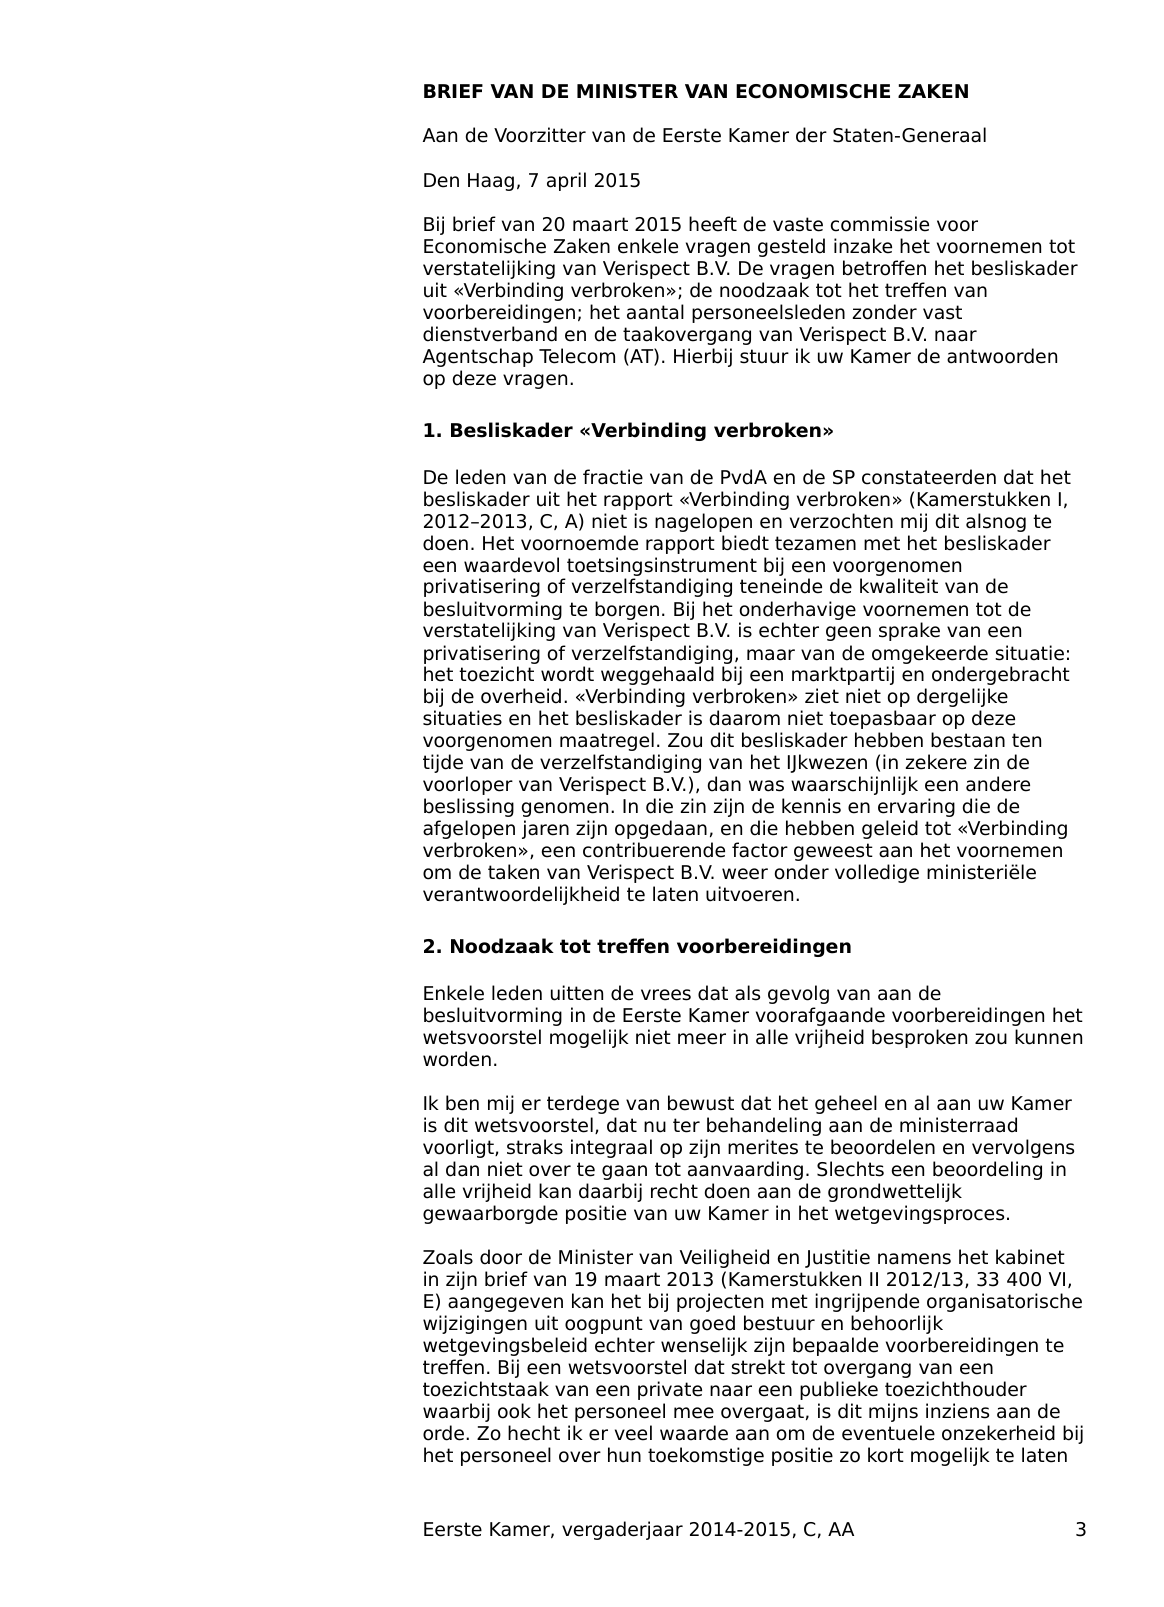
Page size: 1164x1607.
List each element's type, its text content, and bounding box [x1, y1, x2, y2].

subtitle 1. Besliskader «Verbinding verbroken» [422, 419, 1087, 442]
subtitle BRIEF VAN DE MINISTER VAN ECONOMISCHE ZAKEN [422, 81, 1087, 103]
text Aan de Voorzitter van de Eerste Kamer der Staten-Generaal [422, 125, 1087, 147]
text Bij brief van 20 maart 2015 heeft de vaste commissie voor Economische Zaken enkele vragen gesteld inzake het voornemen tot verstatelijking van Verispect B.V. De vragen betroffen het besliskader uit «Verbinding verbroken»; de noodzaak tot het treffen van voorbereidingen; het aantal personeelsleden zonder vast dienstverband en de taakovergang van Verispect B.V. naar Agentschap Telecom (AT). Hierbij stuur ik uw Kamer de antwoorden op deze vragen. [422, 214, 1087, 389]
text Ik ben mij er terdege van bewust dat het geheel en al aan uw Kamer is dit wetsvoorstel, dat nu ter behandeling aan de ministerraad voorligt, straks integraal op zijn merites te beoordelen en vervolgens al dan niet over te gaan tot aanvaarding. Slechts een beoordeling in alle vrijheid kan daarbij recht doen aan de grondwettelijk gewaarborgde positie van uw Kamer in het wetgevingsproces. [422, 1093, 1087, 1225]
text De leden van de fractie van de PvdA en de SP constateerden dat het besliskader uit het rapport «Verbinding verbroken» (Kamerstukken I, 2012–2013, C, A) niet is nagelopen en verzochten mij dit alsnog te doen. Het voornoemde rapport biedt tezamen met het besliskader een waardevol toetsingsinstrument bij een voorgenomen privatisering of verzelfstandiging teneinde de kwaliteit van de besluitvorming te borgen. Bij het onderhavige voornemen tot de verstatelijking van Verispect B.V. is echter geen sprake van een privatisering of verzelfstandiging, maar van de omgekeerde situatie: het toezicht wordt weggehaald bij een marktpartij en ondergebracht bij de overheid. «Verbinding verbroken» ziet niet op dergelijke situaties en het besliskader is daarom niet toepasbaar op deze voorgenomen maatregel. Zou dit besliskader hebben bestaan ten tijde van de verzelfstandiging van het IJkwezen (in zekere zin de voorloper van Verispect B.V.), dan was waarschijnlijk een andere beslissing genomen. In die zin zijn de kennis en ervaring die de afgelopen jaren zijn opgedaan, en die hebben geleid tot «Verbinding verbroken», een contribuerende factor geweest aan het voornemen om de taken van Verispect B.V. weer onder volledige ministeriële verantwoordelijkheid te laten uitvoeren. [422, 467, 1087, 906]
text Enkele leden uitten de vrees dat als gevolg van aan de besluitvorming in de Eerste Kamer voorafgaande voorbereidingen het wetsvoorstel mogelijk niet meer in alle vrijheid besproken zou kunnen worden. [422, 983, 1087, 1071]
text Zoals door de Minister van Veiligheid en Justitie namens het kabinet in zijn brief van 19 maart 2013 (Kamerstukken II 2012/13, 33 400 VI, E) aangegeven kan het bij projecten met ingrijpende organisatorische wijzigingen uit oogpunt van goed bestuur en behoorlijk wetgevingsbeleid echter wenselijk zijn bepaalde voorbereidingen te treffen. Bij een wetsvoorstel dat strekt tot overgang van een toezichtstaak van een private naar een publieke toezichthouder waarbij ook het personeel mee overgaat, is dit mijns inziens aan de orde. Zo hecht ik er veel waarde aan om de eventuele onzekerheid bij het personeel over hun toekomstige positie zo kort mogelijk te laten [422, 1247, 1087, 1467]
subtitle 2. Noodzaak tot treffen voorbereidingen [422, 936, 1087, 958]
text Den Haag, 7 april 2015 [422, 169, 1087, 192]
